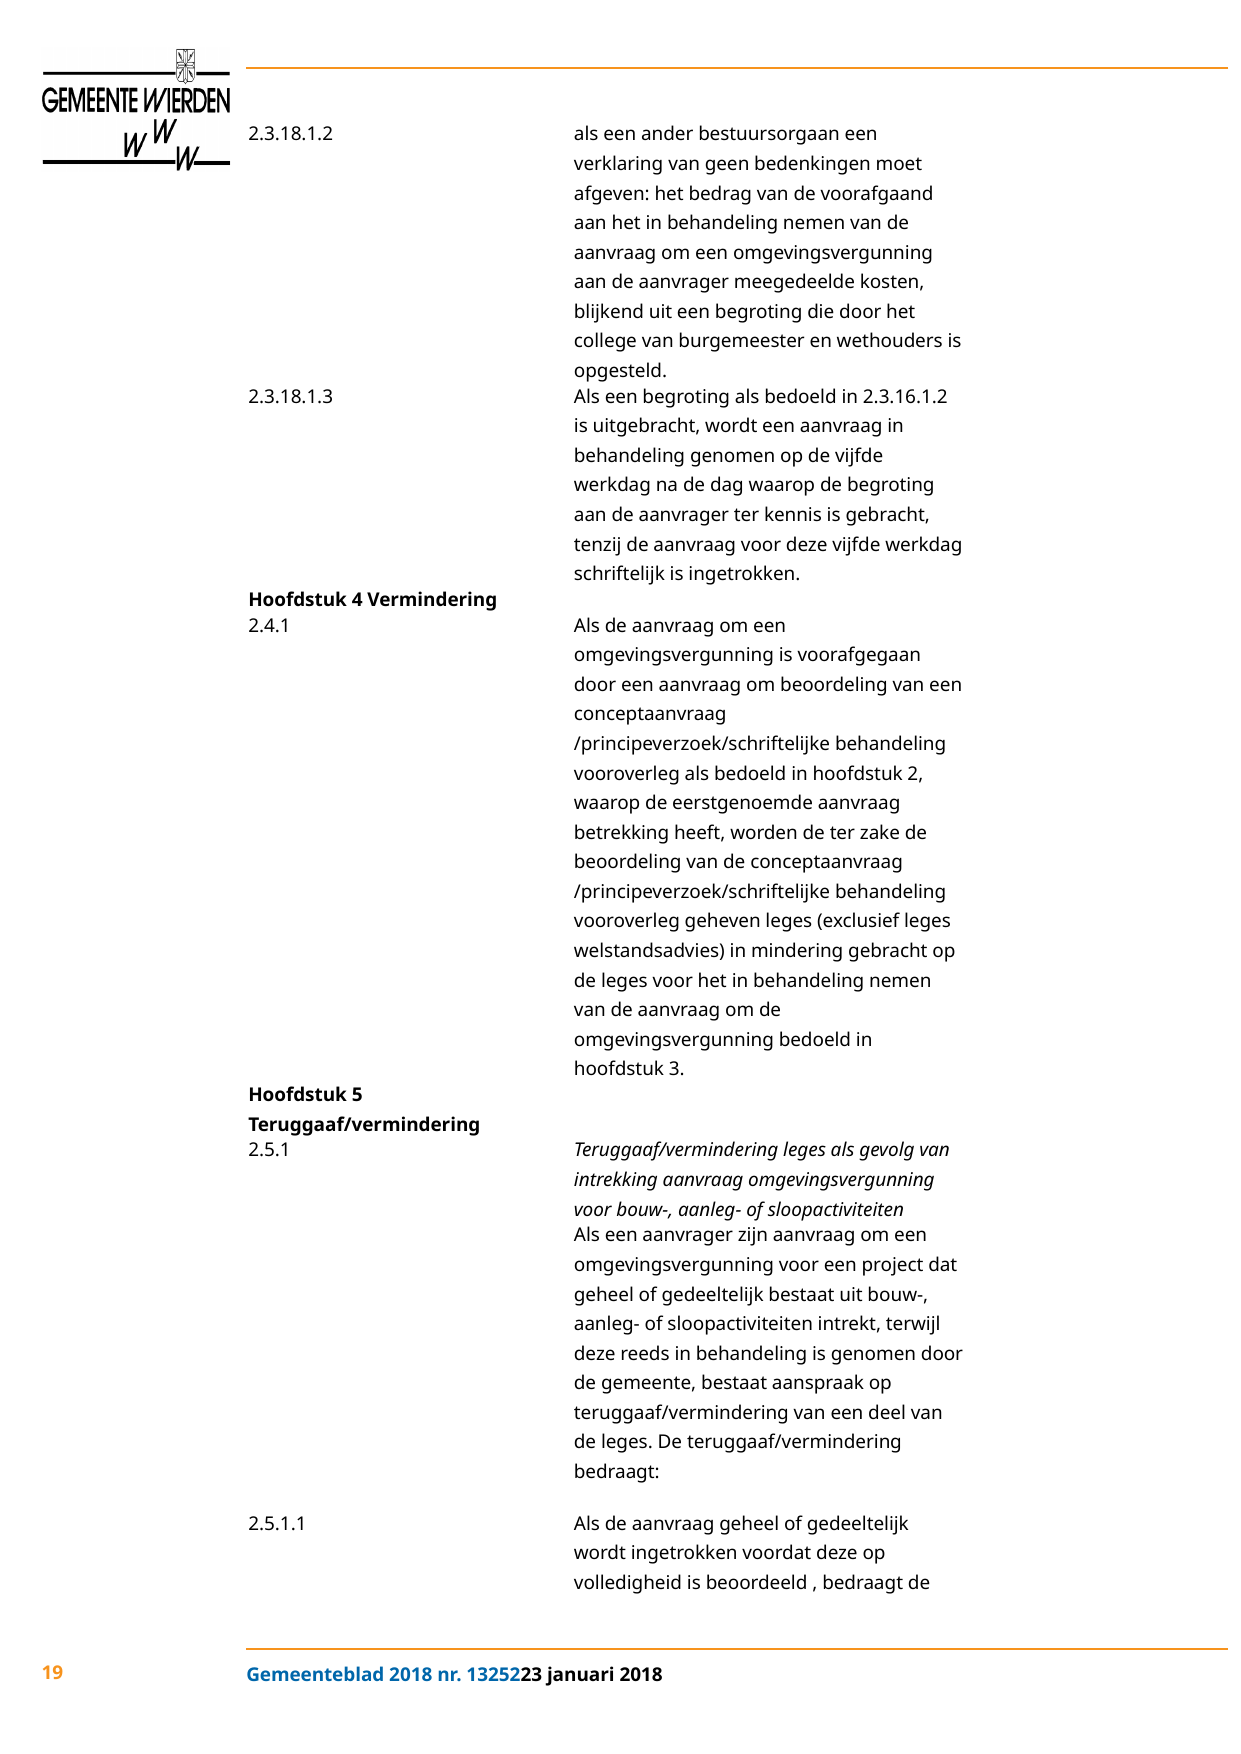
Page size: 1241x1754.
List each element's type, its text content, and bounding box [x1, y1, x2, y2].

table_cell [964, 95, 1152, 121]
table_cell [574, 1081, 964, 1137]
table_cell 2.3.18.1.2 [248, 121, 574, 383]
table_cell 2.5.1 [248, 1137, 574, 1222]
table_cell Als de aanvraag geheel of gedeeltelijk wordt ingetrokken voordat deze op volledigheid is beoordeeld , bedraagt de [574, 1510, 964, 1594]
table_cell Als de aanvraag om een omgevingsvergunning is voorafgegaan door een aanvraag om beoordeling van een conceptaanvraag /principeverzoek/schriftelijke behandeling vooroverleg als bedoeld in hoofdstuk 2, waarop de eerstgenoemde aanvraag betrekking heeft, worden de ter zake de beoordeling van de conceptaanvraag /principeverzoek/schriftelijke behandeling vooroverleg geheven leges (exclusief leges welstandsadvies) in mindering gebracht op de leges voor het in behandeling nemen van de aanvraag om de omgevingsvergunning bedoeld in hoofdstuk 3. [574, 612, 964, 1081]
table_cell [964, 121, 1152, 383]
table_cell 2.3.18.1.3 [248, 383, 574, 586]
table_cell [964, 383, 1152, 586]
table_cell Teruggaaf/vermindering leges als gevolg van intrekking aanvraag omgevingsvergunning voor bouw-, aanleg- of sloopactiviteiten [574, 1137, 964, 1222]
picture [41, 47, 231, 172]
table_cell 2.4.1 [248, 612, 574, 1081]
table_cell als een ander bestuursorgaan een verklaring van geen bedenkingen moet afgeven: het bedrag van de voorafgaand aan het in behandeling nemen van de aanvraag om een omgevingsvergunning aan de aanvrager meegedeelde kosten, blijkend uit een begroting die door het college van burgemeester en wethouders is opgesteld. [574, 121, 964, 383]
table_cell Hoofdstuk 5 Teruggaaf/vermindering [248, 1081, 574, 1137]
table_cell [964, 1222, 1152, 1484]
table_cell [964, 1484, 1152, 1510]
table_cell [574, 586, 964, 612]
table_cell Hoofdstuk 4 Vermindering [248, 586, 574, 612]
table_cell [964, 1510, 1152, 1594]
table_cell 2.5.1.1 [248, 1510, 574, 1594]
table_cell [964, 612, 1152, 1081]
table_cell Als een begroting als bedoeld in 2.3.16.1.2 is uitgebracht, wordt een aanvraag in behandeling genomen op de vijfde werkdag na de dag waarop de begroting aan de aanvrager ter kennis is gebracht, tenzij de aanvraag voor deze vijfde werkdag schriftelijk is ingetrokken. [574, 383, 964, 586]
table_cell Als een aanvrager zijn aanvraag om een omgevingsvergunning voor een project dat geheel of gedeeltelijk bestaat uit bouw-, aanleg- of sloopactiviteiten intrekt, terwijl deze reeds in behandeling is genomen door de gemeente, bestaat aanspraak op teruggaaf/vermindering van een deel van de leges. De teruggaaf/vermindering bedraagt: [574, 1222, 964, 1484]
table_cell [964, 586, 1152, 612]
table_cell [248, 1484, 574, 1510]
table_cell [574, 1484, 964, 1510]
table_cell [574, 95, 964, 121]
table_cell [248, 1222, 574, 1484]
table_cell [964, 1081, 1152, 1137]
table_cell [248, 95, 574, 121]
table_cell [964, 1137, 1152, 1222]
